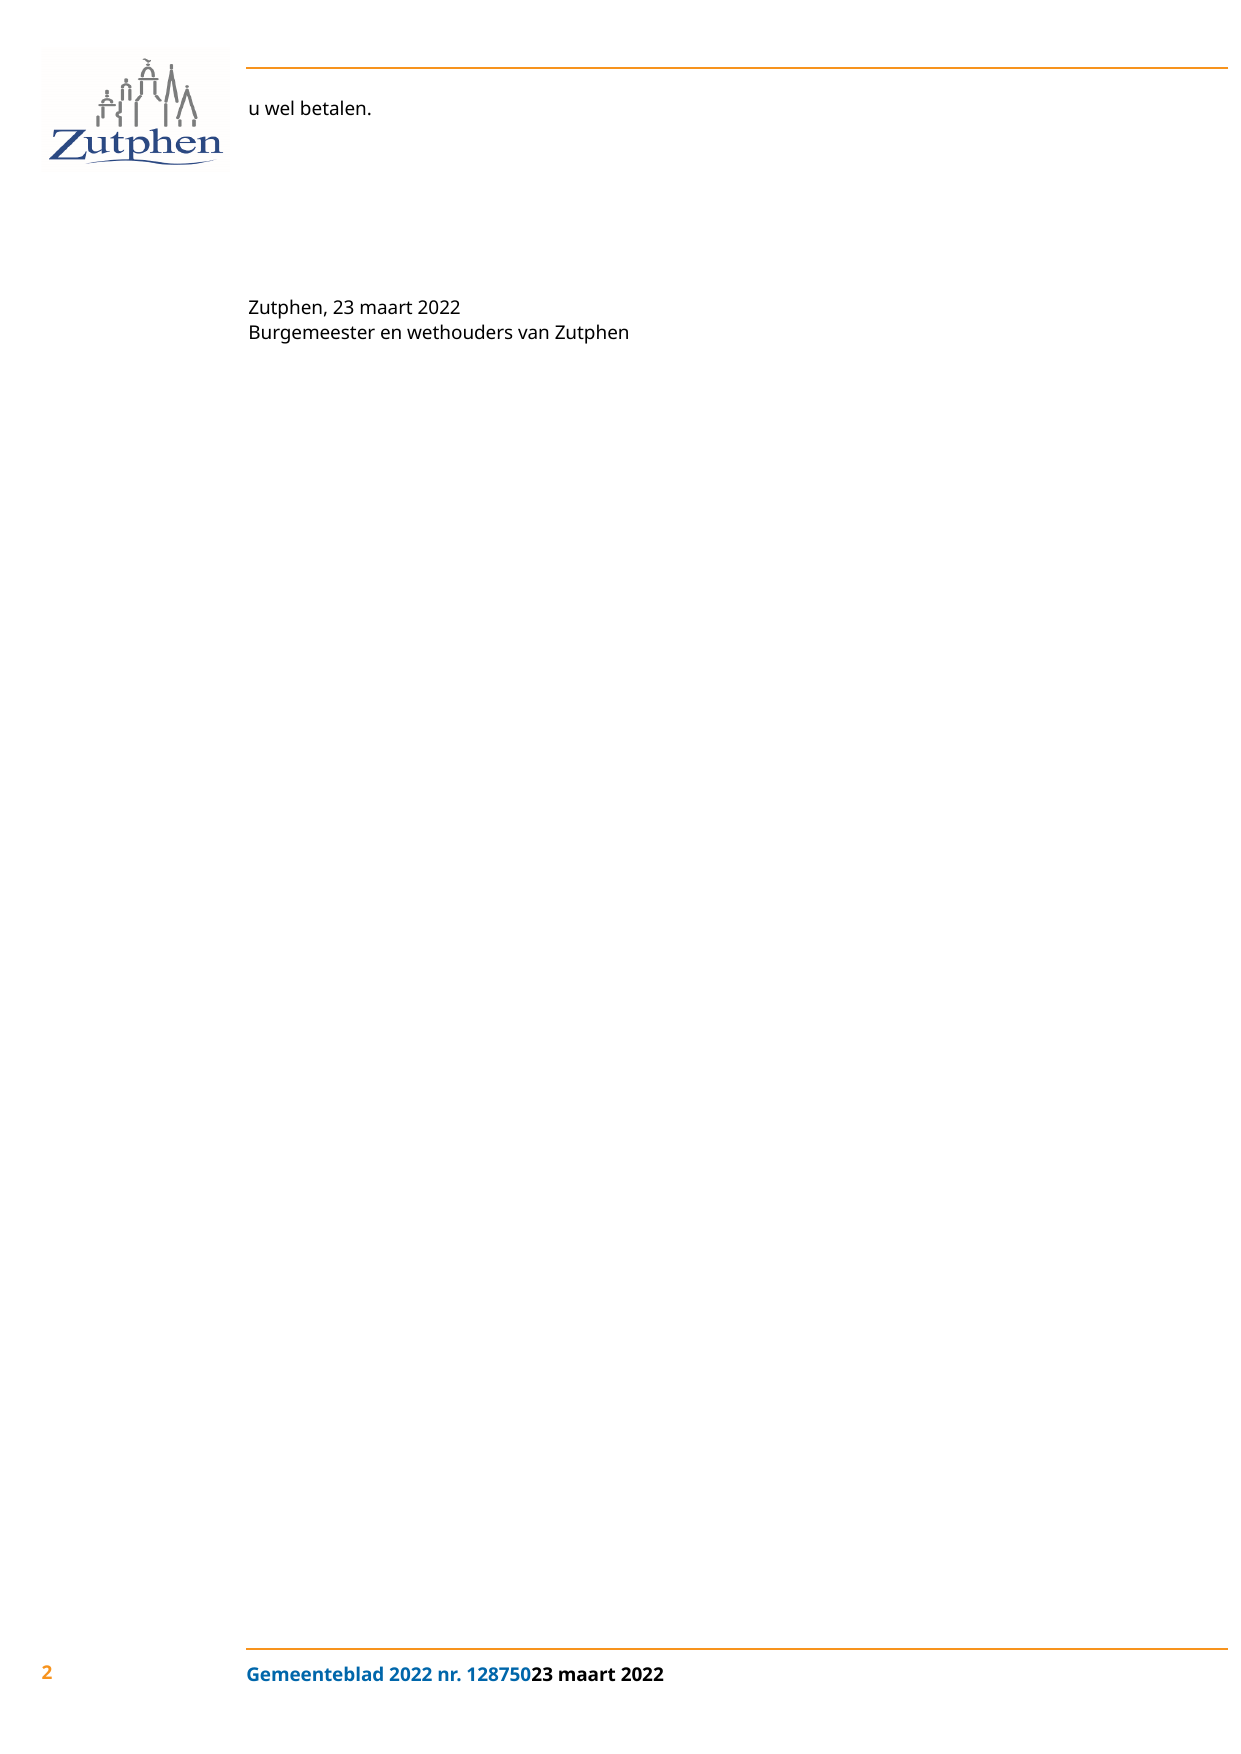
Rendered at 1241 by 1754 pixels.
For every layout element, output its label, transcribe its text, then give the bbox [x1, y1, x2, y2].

text u wel betalen. [248, 95, 1152, 121]
text Burgemeester en wethouders van Zutphen [248, 319, 1152, 345]
text Zutphen, 23 maart 2022 [248, 294, 1152, 319]
picture [41, 47, 231, 172]
